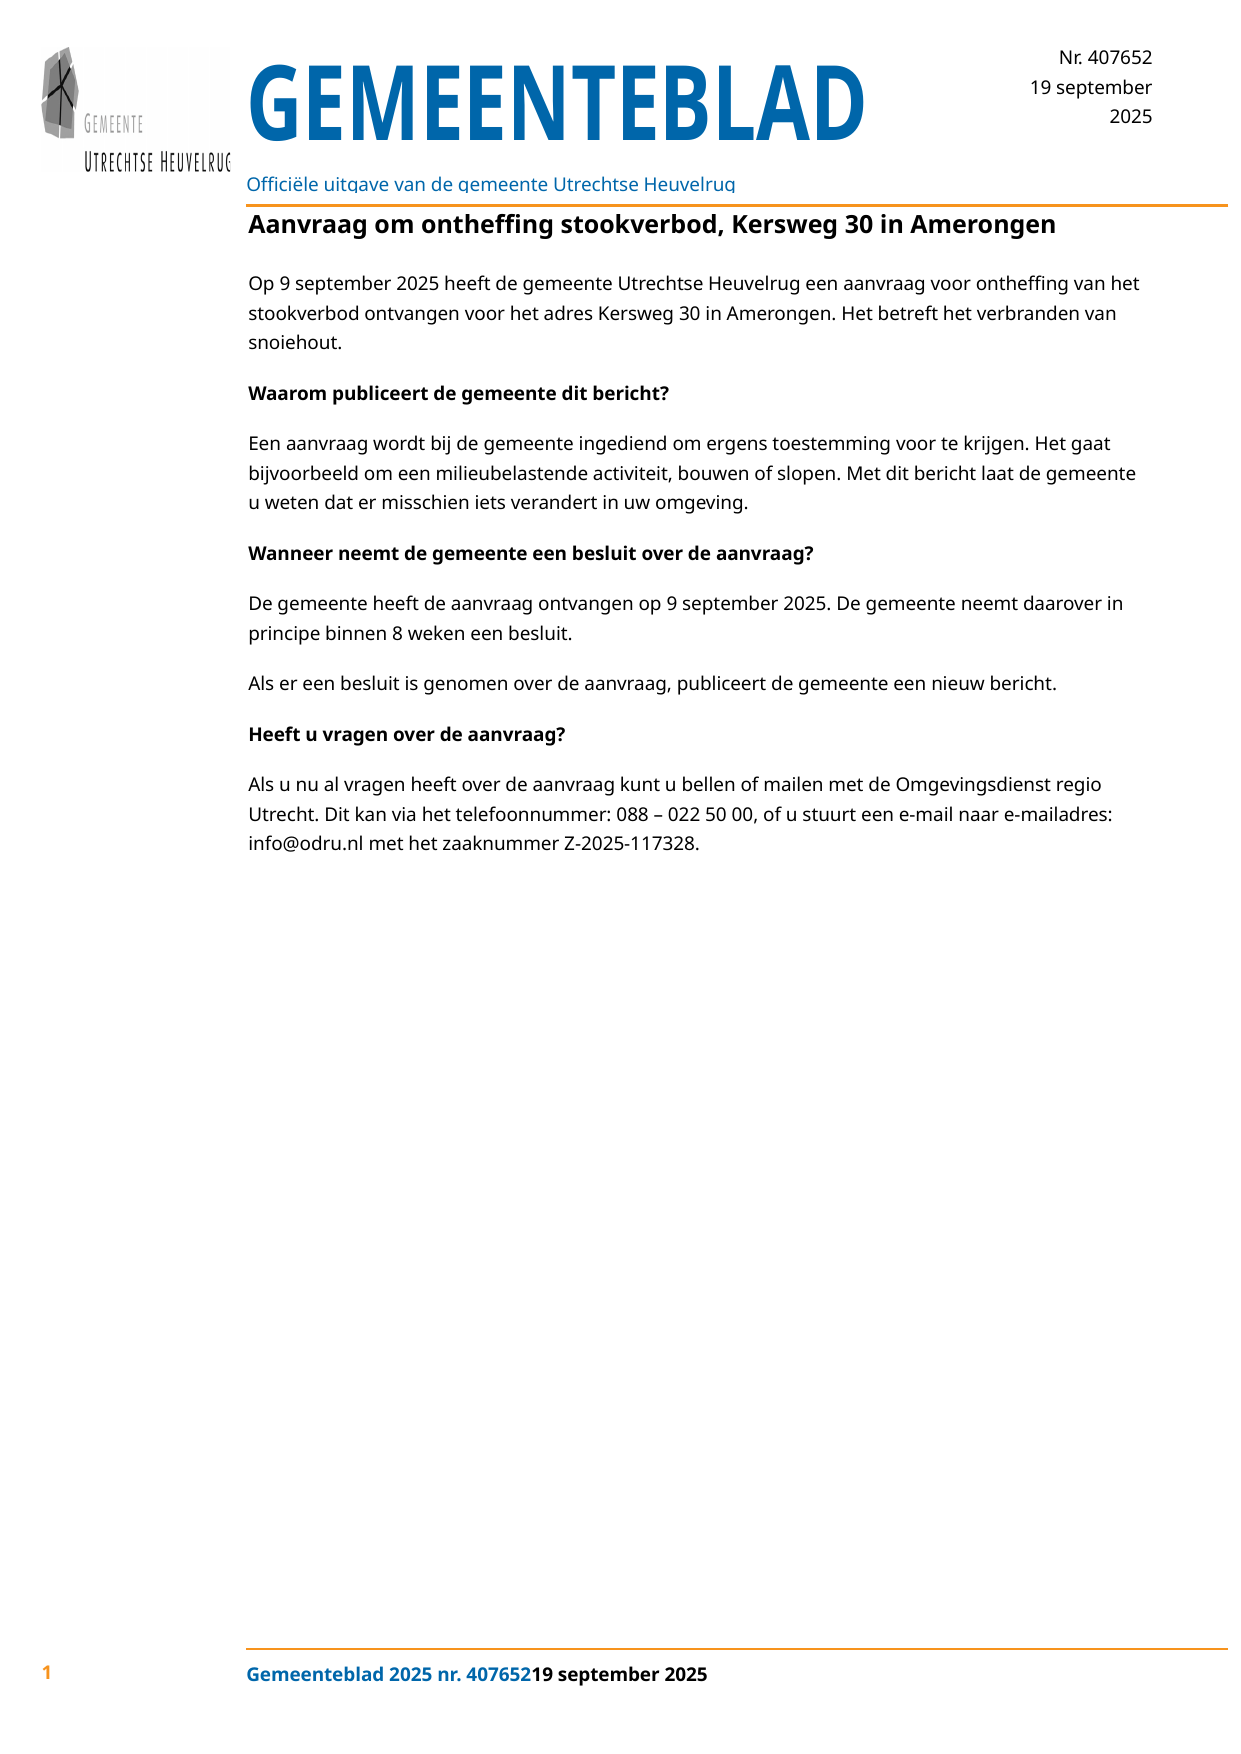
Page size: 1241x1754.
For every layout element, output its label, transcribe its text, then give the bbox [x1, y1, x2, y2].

text De gemeente heeft de aanvraag ontvangen op 9 september 2025. De gemeente neemt daarover in principe binnen 8 weken een besluit. [248, 590, 1152, 646]
text Wanneer neemt de gemeente een besluit over de aanvraag? [248, 540, 1152, 566]
text Waarom publiceert de gemeente dit bericht? [248, 380, 1152, 406]
text Als u nu al vragen heeft over de aanvraag kunt u bellen of mailen met de Omgevingsdienst regio Utrecht. Dit kan via het telefoonnummer: 088 – 022 50 00, of u stuurt een e-mail naar e-mailadres: info@odru.nl met het zaaknummer Z-2025-117328. [248, 771, 1152, 856]
picture [41, 47, 231, 172]
text Als er een besluit is genomen over de aanvraag, publiceert de gemeente een nieuw bericht. [248, 670, 1152, 696]
text Een aanvraag wordt bij de gemeente ingediend om ergens toestemming voor te krijgen. Het gaat bijvoorbeeld om een milieubelastende activiteit, bouwen of slopen. Met dit bericht laat de gemeente u weten dat er misschien iets verandert in uw omgeving. [248, 430, 1152, 515]
text Aanvraag om ontheffing stookverbod, Kersweg 30 in Amerongen [248, 207, 1152, 241]
text Op 9 september 2025 heeft de gemeente Utrechtse Heuvelrug een aanvraag voor ontheffing van het stookverbod ontvangen voor het adres Kersweg 30 in Amerongen. Het betreft het verbranden van snoiehout. [248, 270, 1152, 355]
text Heeft u vragen over de aanvraag? [248, 721, 1152, 746]
